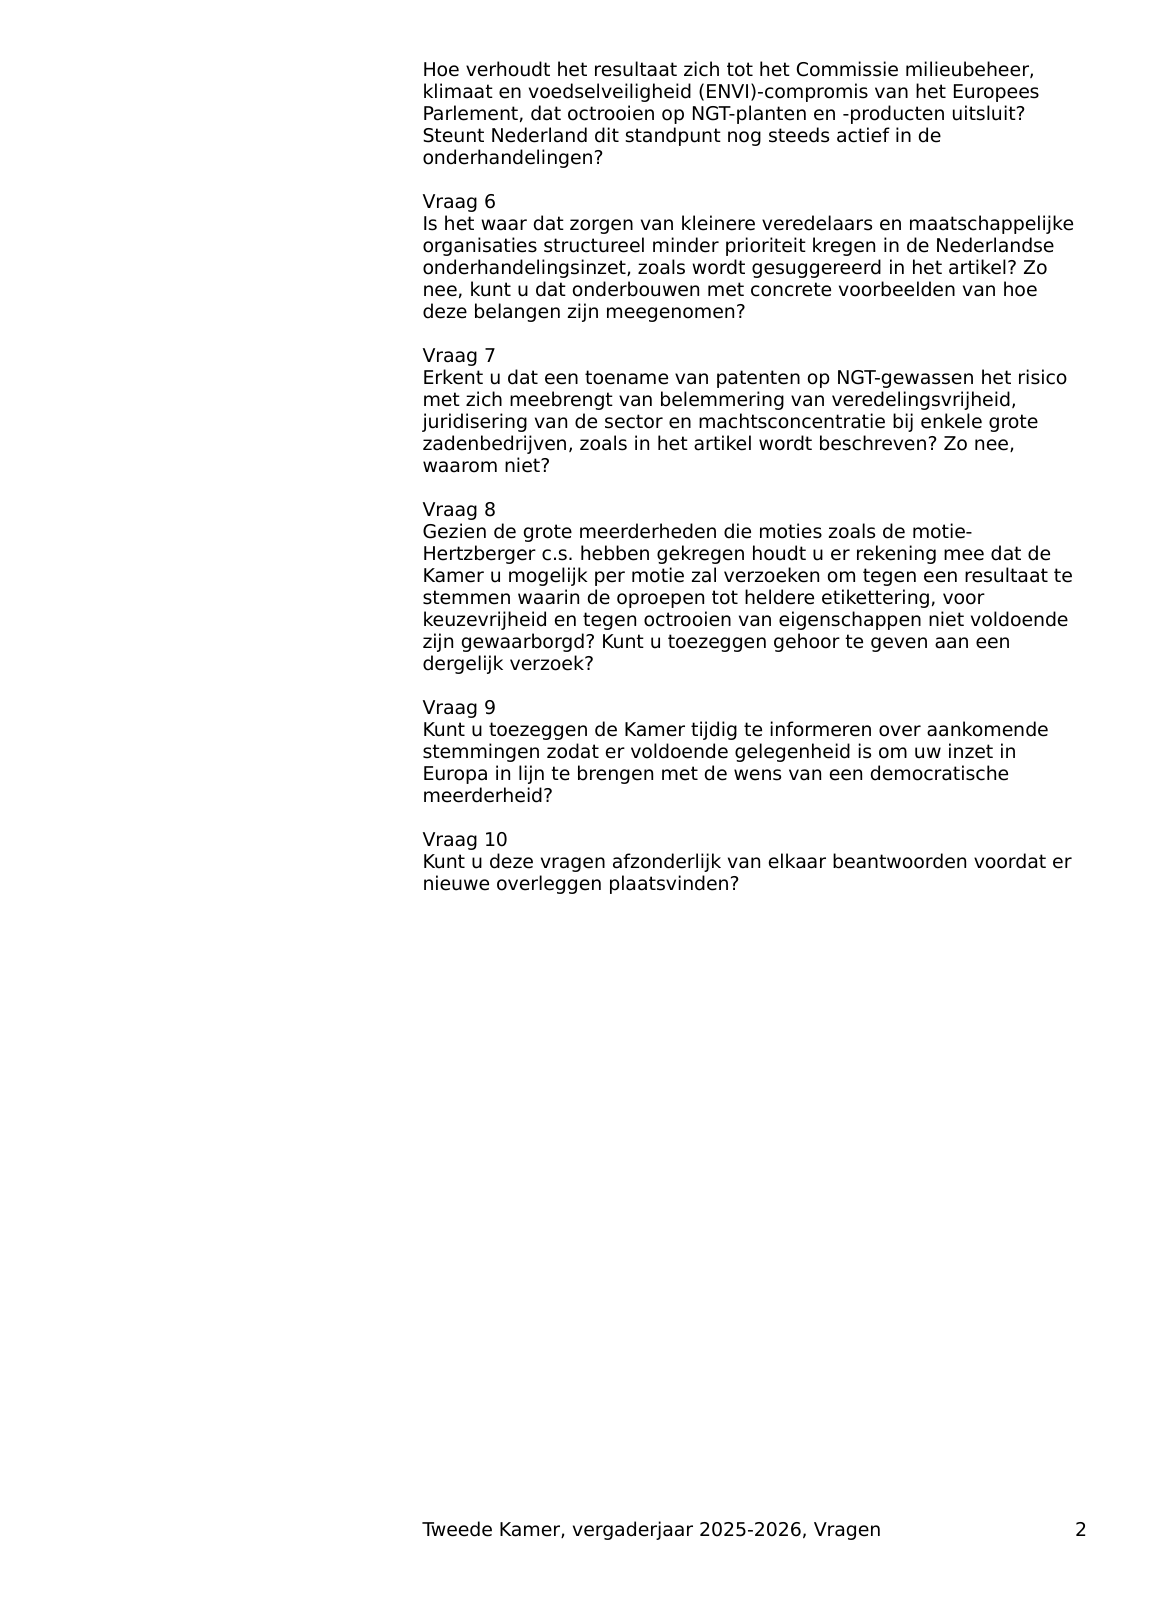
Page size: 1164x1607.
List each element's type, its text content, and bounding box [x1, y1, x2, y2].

text Hoe verhoudt het resultaat zich tot het Commissie milieubeheer, klimaat en voedselveiligheid (ENVI)-compromis van het Europees Parlement, dat octrooien op NGT-planten en -producten uitsluit? Steunt Nederland dit standpunt nog steeds actief in de onderhandelingen? [422, 59, 1087, 169]
text Kunt u toezeggen de Kamer tijdig te informeren over aankomende stemmingen zodat er voldoende gelegenheid is om uw inzet in Europa in lijn te brengen met de wens van een democratische meerderheid? [422, 719, 1087, 807]
text Kunt u deze vragen afzonderlijk van elkaar beantwoorden voordat er nieuwe overleggen plaatsvinden? [422, 851, 1087, 895]
text Vraag 6 [422, 191, 1087, 213]
text Is het waar dat zorgen van kleinere veredelaars en maatschappelijke organisaties structureel minder prioriteit kregen in de Nederlandse onderhandelingsinzet, zoals wordt gesuggereerd in het artikel? Zo nee, kunt u dat onderbouwen met concrete voorbeelden van hoe deze belangen zijn meegenomen? [422, 213, 1087, 323]
text Gezien de grote meerderheden die moties zoals de motie-Hertzberger c.s. hebben gekregen houdt u er rekening mee dat de Kamer u mogelijk per motie zal verzoeken om tegen een resultaat te stemmen waarin de oproepen tot heldere etikettering, voor keuzevrijheid en tegen octrooien van eigenschappen niet voldoende zijn gewaarborgd? Kunt u toezeggen gehoor te geven aan een dergelijk verzoek? [422, 521, 1087, 675]
text Vraag 10 [422, 829, 1087, 851]
text Vraag 9 [422, 697, 1087, 719]
text Vraag 7 [422, 345, 1087, 367]
text Erkent u dat een toename van patenten op NGT-gewassen het risico met zich meebrengt van belemmering van veredelingsvrijheid, juridisering van de sector en machtsconcentratie bij enkele grote zadenbedrijven, zoals in het artikel wordt beschreven? Zo nee, waarom niet? [422, 367, 1087, 477]
text Vraag 8 [422, 499, 1087, 521]
